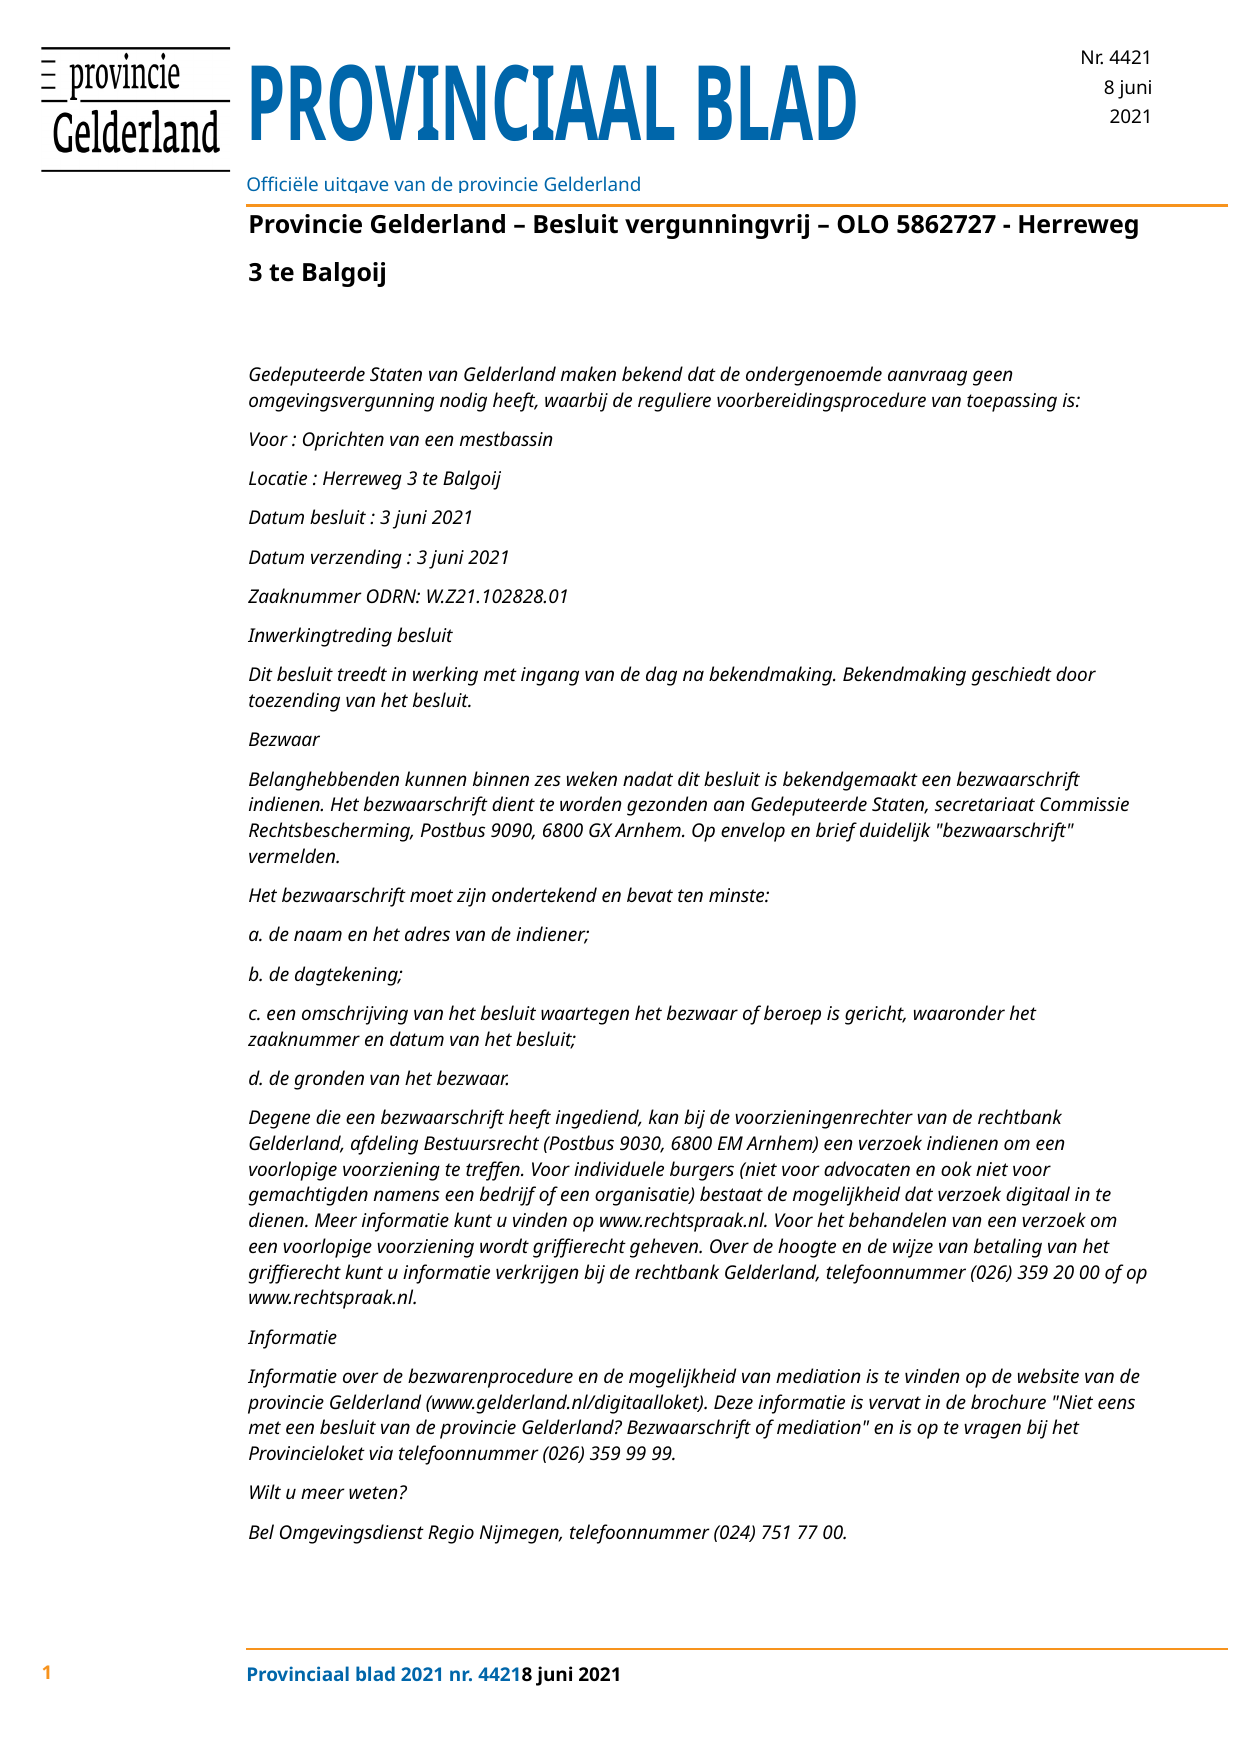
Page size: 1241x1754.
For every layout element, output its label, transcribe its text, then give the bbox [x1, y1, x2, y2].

text Zaaknummer ODRN: W.Z21.102828.01 [248, 583, 1152, 609]
text Informatie over de bezwarenprocedure en de mogelijkheid van mediation is te vinden op de website van de provincie Gelderland (www.gelderland.nl/digitaalloket). Deze informatie is vervat in de brochure "Niet eens met een besluit van de provincie Gelderland? Bezwaarschrift of mediation" en is op te vragen bij het Provincieloket via telefoonnummer (026) 359 99 99. [248, 1363, 1152, 1466]
text Dit besluit treedt in werking met ingang van de dag na bekendmaking. Bekendmaking geschiedt door toezending van het besluit. [248, 662, 1152, 713]
text Voor : Oprichten van een mestbassin [248, 426, 1152, 452]
text Gedeputeerde Staten van Gelderland maken bekend dat de ondergenoemde aanvraag geen omgevingsvergunning nodig heeft, waarbij de reguliere voorbereidingsprocedure van toepassing is: [248, 361, 1152, 412]
text Datum besluit : 3 juni 2021 [248, 504, 1152, 530]
text d. de gronden van het bezwaar. [248, 1065, 1152, 1091]
text Bel Omgevingsdienst Regio Nijmegen, telefoonnummer (024) 751 77 00. [248, 1519, 1152, 1544]
text Bezwaar [248, 727, 1152, 752]
text Belanghebbenden kunnen binnen zes weken nadat dit besluit is bekendgemaakt een bezwaarschrift indienen. Het bezwaarschrift dient te worden gezonden aan Gedeputeerde Staten, secretariaat Commissie Rechtsbescherming, Postbus 9090, 6800 GX Arnhem. Op envelop en brief duidelijk "bezwaarschrift" vermelden. [248, 766, 1152, 869]
text Informatie [248, 1324, 1152, 1349]
text Datum verzending : 3 juni 2021 [248, 544, 1152, 569]
text Wilt u meer weten? [248, 1479, 1152, 1505]
text Degene die een bezwaarschrift heeft ingediend, kan bij de voorzieningenrechter van de rechtbank Gelderland, afdeling Bestuursrecht (Postbus 9030, 6800 EM Arnhem) een verzoek indienen om een voorlopige voorziening te treffen. Voor individuele burgers (niet voor advocaten en ook niet voor gemachtigden namens een bedrijf of een organisatie) bestaat de mogelijkheid dat verzoek digitaal in te dienen. Meer informatie kunt u vinden op www.rechtspraak.nl. Voor het behandelen van een verzoek om een voorlopige voorziening wordt griffierecht geheven. Over de hoogte en de wijze van betaling van het griffierecht kunt u informatie verkrijgen bij de rechtbank Gelderland, telefoonnummer (026) 359 20 00 of op www.rechtspraak.nl. [248, 1104, 1152, 1310]
text Provincie Gelderland – Besluit vergunningvrij – OLO 5862727 - Herreweg 3 te Balgoij [248, 207, 1152, 288]
picture [41, 47, 231, 172]
text Inwerkingtreding besluit [248, 622, 1152, 648]
text c. een omschrijving van het besluit waartegen het bezwaar of beroep is gericht, waaronder het zaaknummer en datum van het besluit; [248, 1000, 1152, 1052]
text b. de dagtekening; [248, 961, 1152, 987]
text Locatie : Herreweg 3 te Balgoij [248, 465, 1152, 491]
text Het bezwaarschrift moet zijn ondertekend en bevat ten minste: [248, 882, 1152, 908]
text a. de naam en het adres van de indiener; [248, 922, 1152, 947]
